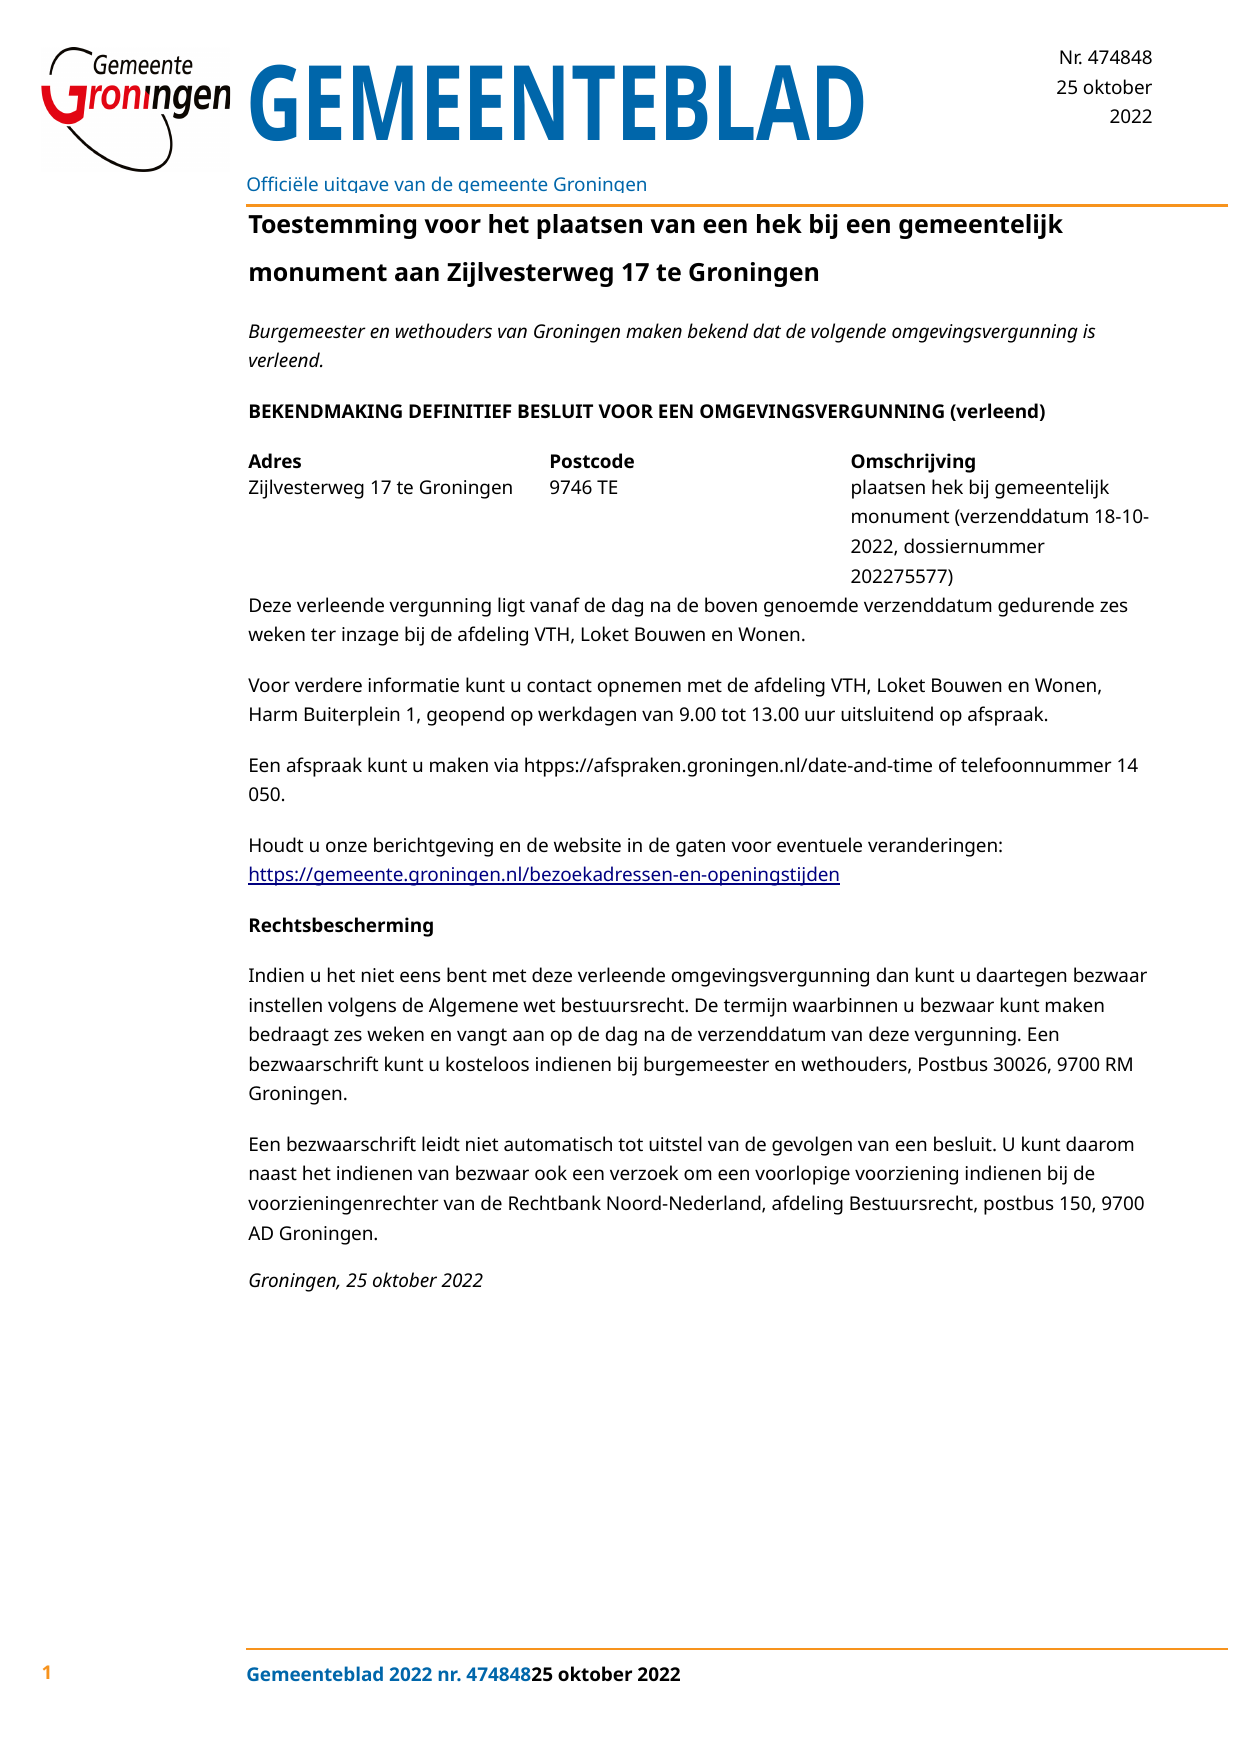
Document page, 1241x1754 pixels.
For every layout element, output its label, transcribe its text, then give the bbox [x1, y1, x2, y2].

text Toestemming voor het plaatsen van een hek bij een gemeentelijk monument aan Zijlvesterweg 17 te Groningen [248, 207, 1152, 288]
table_cell 9746 TE [549, 474, 850, 589]
text Rechtsbescherming [248, 912, 1152, 938]
text Deze verleende vergunning ligt vanaf de dag na de boven genoemde verzenddatum gedurende zes weken ter inzage bij de afdeling VTH, Loket Bouwen en Wonen. [248, 592, 1152, 647]
text Voor verdere informatie kunt u contact opnemen met de afdeling VTH, Loket Bouwen en Wonen, Harm Buiterplein 1, geopend op werkdagen van 9.00 tot 13.00 uur uitsluitend op afspraak. [248, 672, 1152, 727]
table_header Omschrijving [850, 449, 1152, 474]
text Burgemeester en wethouders van Groningen maken bekend dat de volgende omgevingsvergunning is verleend. [248, 318, 1152, 373]
table_header Postcode [549, 449, 850, 474]
table_cell Zijlvesterweg 17 te Groningen [248, 474, 549, 589]
text BEKENDMAKING DEFINITIEF BESLUIT VOOR EEN OMGEVINGSVERGUNNING (verleend) [248, 398, 1152, 424]
picture [41, 47, 231, 172]
text Houdt u onze berichtgeving en de website in de gaten voor eventuele veranderingen: https://gemeente.groningen.nl/bezoekadressen-en-openingstijden [248, 832, 1152, 887]
table_header Adres [248, 449, 549, 474]
text Een afspraak kunt u maken via htpps://afspraken.groningen.nl/date-and-time of telefoonnummer 14 050. [248, 752, 1152, 807]
text Groningen, 25 oktober 2022 [248, 1268, 1152, 1293]
text Indien u het niet eens bent met deze verleende omgevingsvergunning dan kunt u daartegen bezwaar instellen volgens de Algemene wet bestuursrecht. De termijn waarbinnen u bezwaar kunt maken bedraagt zes weken en vangt aan op de dag na de verzenddatum van deze vergunning. Een bezwaarschrift kunt u kosteloos indienen bij burgemeester en wethouders, Postbus 30026, 9700 RM Groningen. [248, 962, 1152, 1106]
text Een bezwaarschrift leidt niet automatisch tot uitstel van de gevolgen van een besluit. U kunt daarom naast het indienen van bezwaar ook een verzoek om een voorlopige voorziening indienen bij de voorzieningenrechter van de Rechtbank Noord-Nederland, afdeling Bestuursrecht, postbus 150, 9700 AD Groningen. [248, 1131, 1152, 1246]
table_cell plaatsen hek bij gemeentelijk monument (verzenddatum 18-10-2022, dossiernummer 202275577) [850, 474, 1152, 589]
